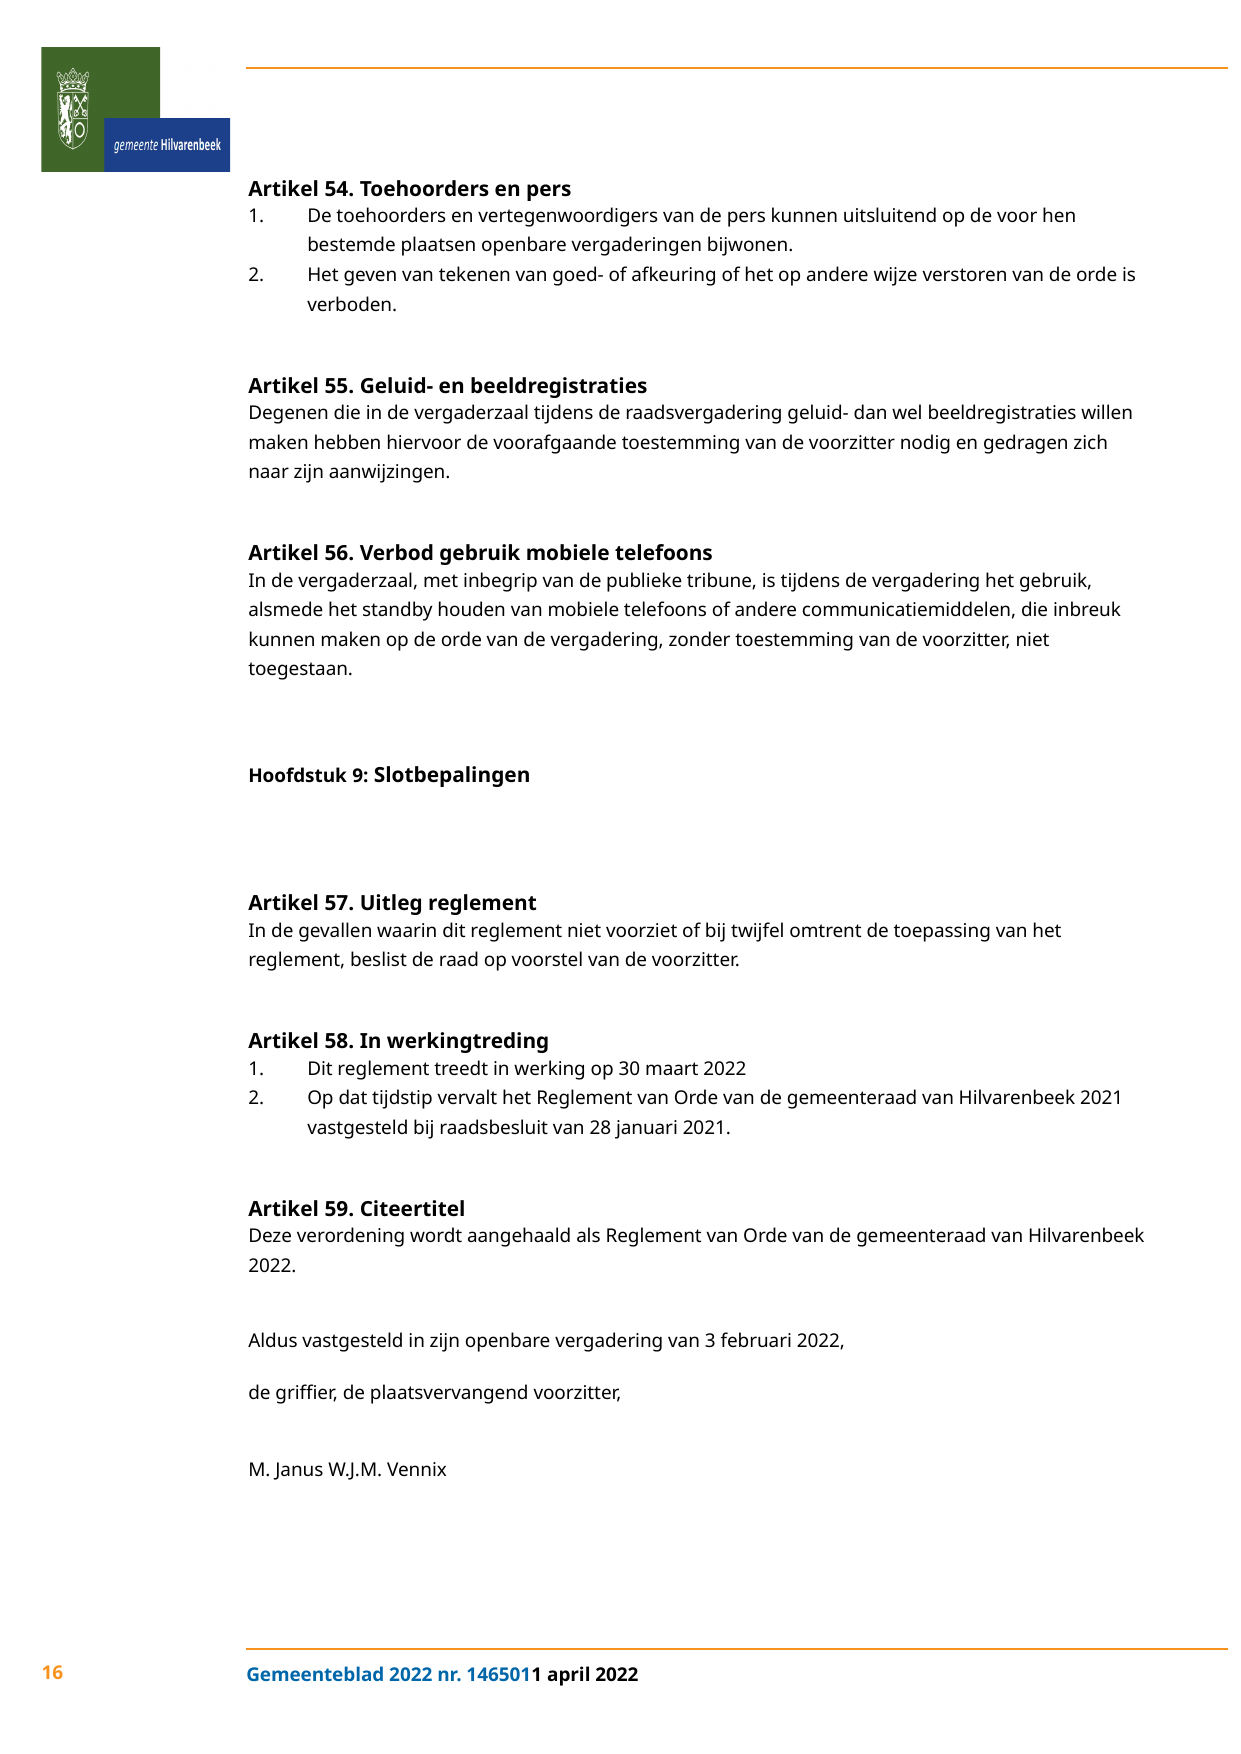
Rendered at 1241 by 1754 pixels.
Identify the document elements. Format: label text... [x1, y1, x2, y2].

text de griffier, de plaatsvervangend voorzitter, [248, 1379, 1152, 1404]
text Artikel 57. Uitleg reglement [248, 888, 1152, 917]
picture [41, 47, 231, 172]
text In de vergaderzaal, met inbegrip van de publieke tribune, is tijdens de vergadering het gebruik, alsmede het standby houden van mobiele telefoons of andere communicatiemiddelen, die inbreuk kunnen maken op de orde van de vergadering, zonder toestemming van de voorzitter, niet toegestaan. [248, 567, 1152, 681]
list Het geven van tekenen van goed- of afkeuring of het op andere wijze verstoren van de orde is verboden. [248, 261, 1152, 317]
list Dit reglement treedt in werking op 30 maart 2022 [248, 1055, 1152, 1081]
text Degenen die in de vergaderzaal tijdens de raadsvergadering geluid- dan wel beeldregistraties willen maken hebben hiervoor de voorafgaande toestemming van de voorzitter nodig en gedragen zich naar zijn aanwijzingen. [248, 399, 1152, 484]
list De toehoorders en vertegenwoordigers van de pers kunnen uitsluitend op de voor hen bestemde plaatsen openbare vergaderingen bijwonen. [248, 202, 1152, 257]
text Aldus vastgesteld in zijn openbare vergadering van 3 februari 2022, [248, 1327, 1152, 1353]
text Artikel 56. Verbod gebruik mobiele telefoons [248, 538, 1152, 567]
text Artikel 58. In werkingtreding [248, 1027, 1152, 1055]
text Deze verordening wordt aangehaald als Reglement van Orde van de gemeenteraad van Hilvarenbeek 2022. [248, 1223, 1152, 1278]
text Hoofdstuk 9: Slotbepalingen [248, 760, 1152, 789]
text Artikel 59. Citeertitel [248, 1194, 1152, 1223]
text In de gevallen waarin dit reglement niet voorziet of bij twijfel omtrent de toepassing van het reglement, beslist de raad op voorstel van de voorzitter. [248, 917, 1152, 972]
list Op dat tijdstip vervalt het Reglement van Orde van de gemeenteraad van Hilvarenbeek 2021 vastgesteld bij raadsbesluit van 28 januari 2021. [248, 1084, 1152, 1140]
text Artikel 54. Toehoorders en pers [248, 174, 1152, 202]
text Artikel 55. Geluid- en beeldregistraties [248, 371, 1152, 399]
text M. Janus W.J.M. Vennix [248, 1456, 1152, 1482]
